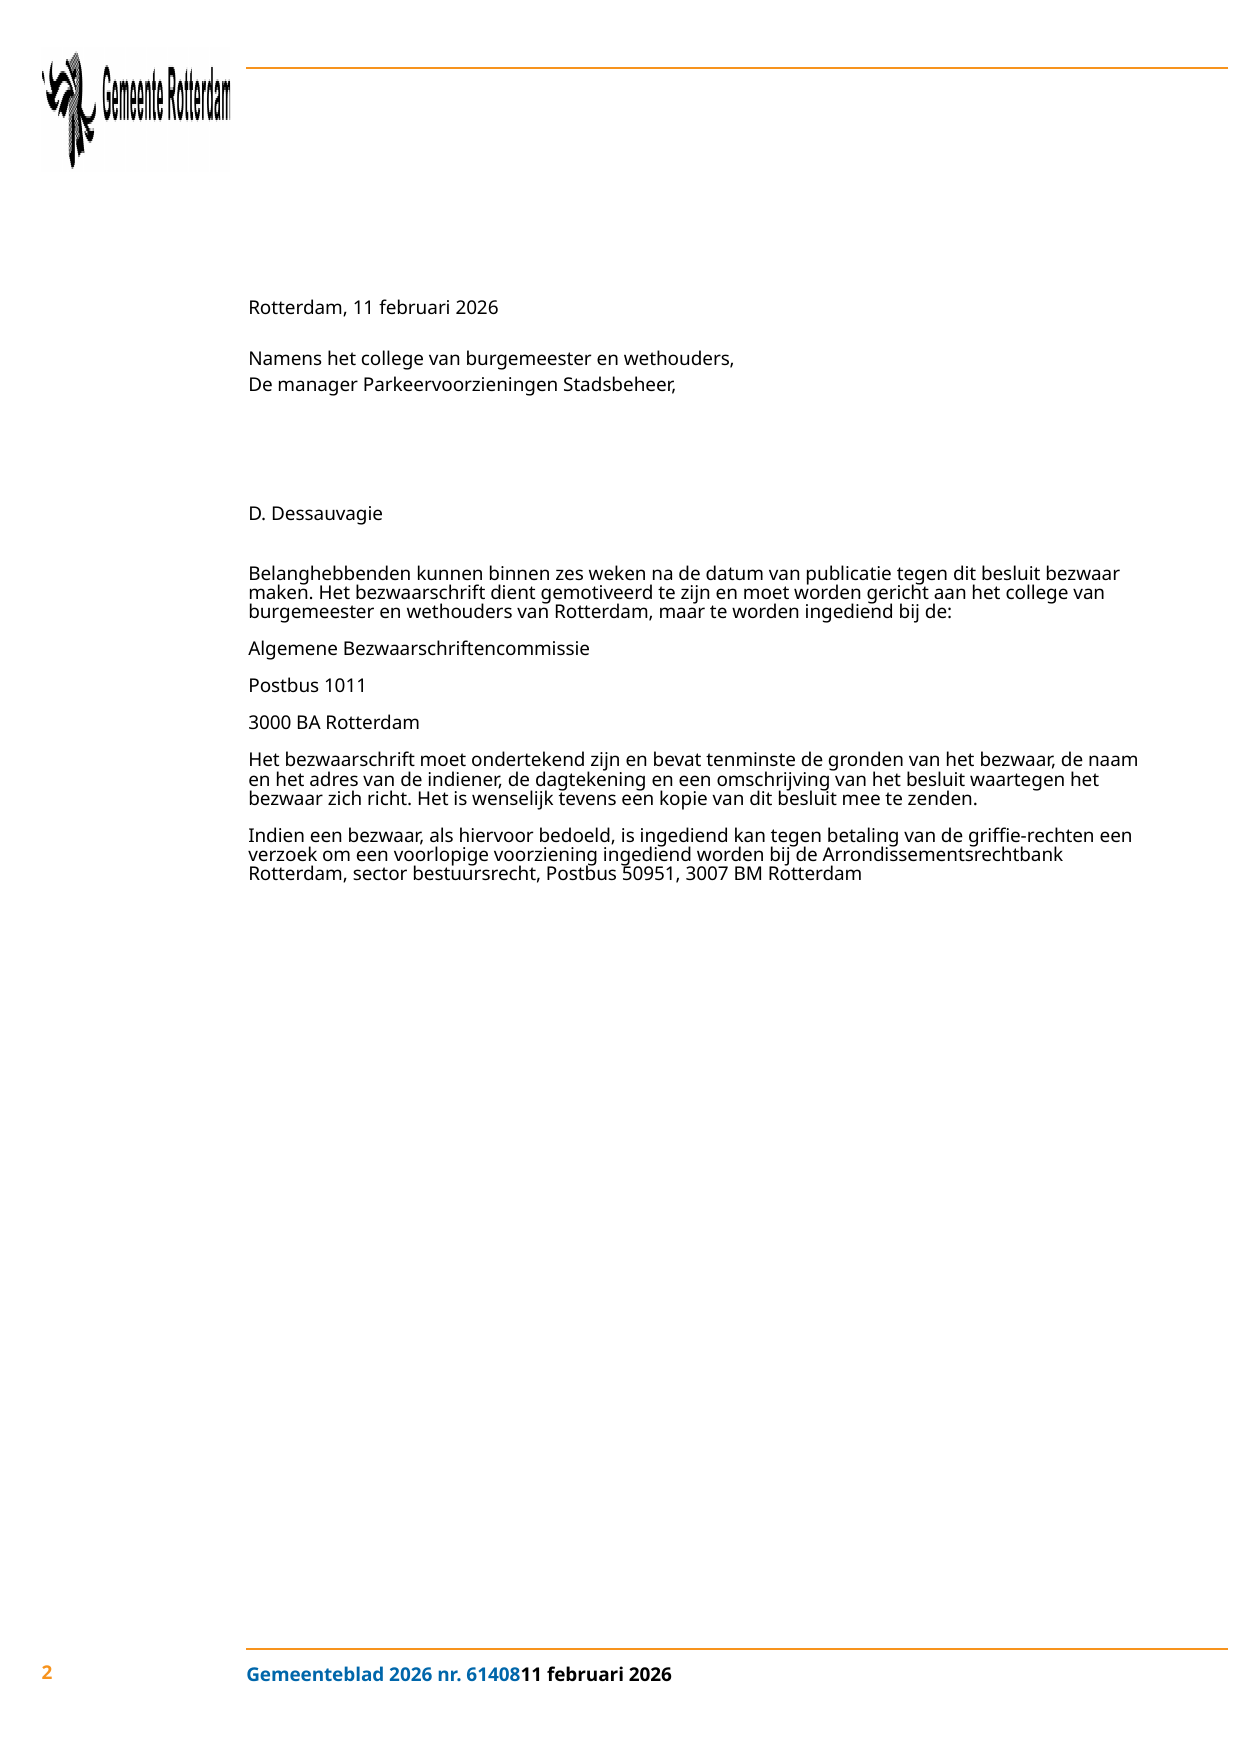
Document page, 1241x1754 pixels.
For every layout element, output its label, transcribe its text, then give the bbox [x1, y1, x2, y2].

text 3000 BA Rotterdam [248, 714, 1152, 733]
text Belanghebbenden kunnen binnen zes weken na de datum van publicatie tegen dit besluit bezwaar maken. Het bezwaarschrift dient gemotiveerd te zijn en moet worden gericht aan het college van burgemeester en wethouders van Rotterdam, maar te worden ingediend bij de: [248, 565, 1152, 623]
text D. Dessauvagie [248, 500, 1152, 525]
text Namens het college van burgemeester en wethouders, [248, 345, 1152, 371]
text De manager Parkeervoorzieningen Stadsbeheer, [248, 371, 1152, 397]
text Indien een bezwaar, als hiervoor bedoeld, is ingediend kan tegen betaling van de griffie-rechten een verzoek om een voorlopige voorziening ingediend worden bij de Arrondissementsrechtbank Rotterdam, sector bestuursrecht, Postbus 50951, 3007 BM Rotterdam [248, 827, 1152, 884]
text Algemene Bezwaarschriftencommissie [248, 640, 1152, 659]
picture [41, 47, 231, 172]
text Rotterdam, 11 februari 2026 [248, 294, 1152, 319]
text Het bezwaarschrift moet ondertekend zijn en bevat tenminste de gronden van het bezwaar, de naam en het adres van de indiener, de dagtekening en een omschrijving van het besluit waartegen het bezwaar zich richt. Het is wenselijk tevens een kopie van dit besluit mee te zenden. [248, 751, 1152, 809]
text Postbus 1011 [248, 677, 1152, 697]
